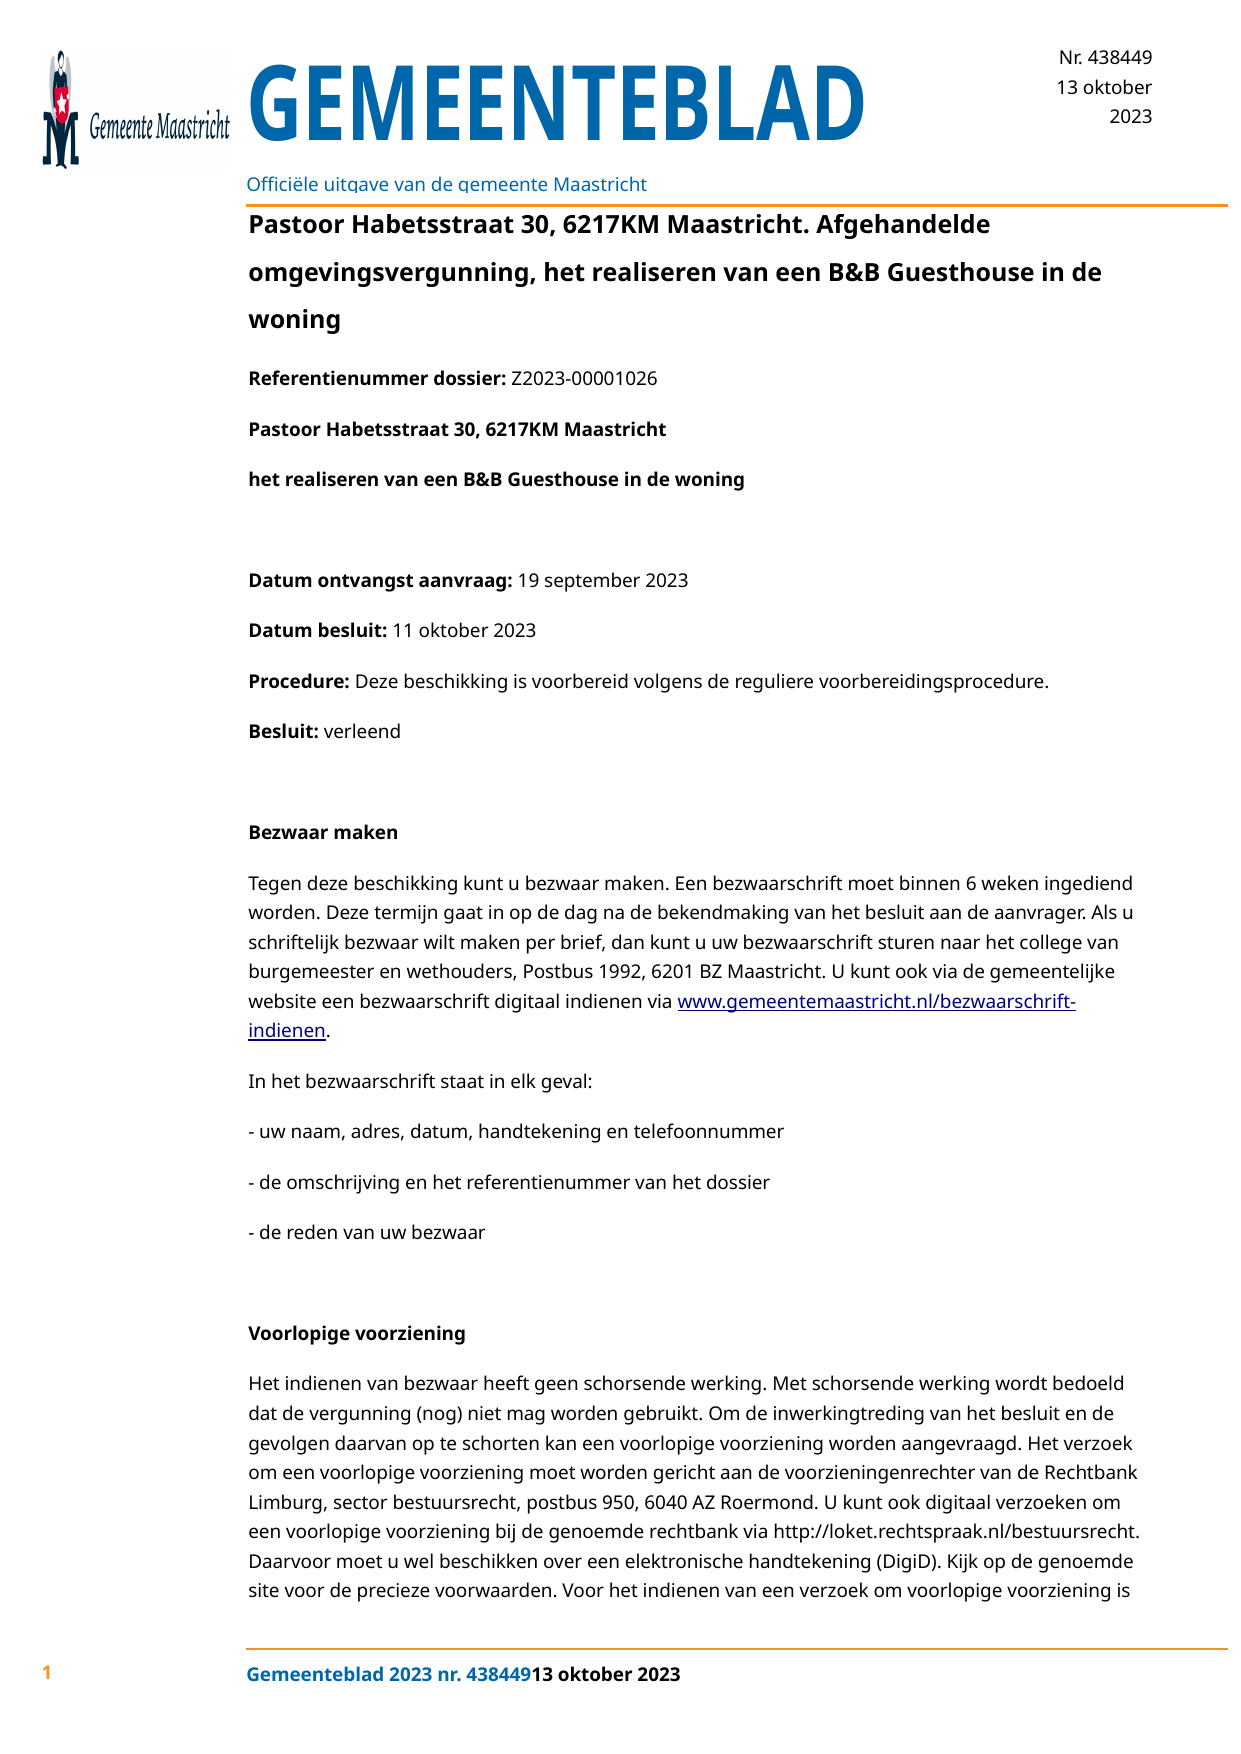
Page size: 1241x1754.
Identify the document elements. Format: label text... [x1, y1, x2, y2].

picture [41, 47, 231, 172]
text Tegen deze beschikking kunt u bezwaar maken. Een bezwaarschrift moet binnen 6 weken ingediend worden. Deze termijn gaat in op de dag na de bekendmaking van het besluit aan de aanvrager. Als u schriftelijk bezwaar wilt maken per brief, dan kunt u uw bezwaarschrift sturen naar het college van burgemeester en wethouders, Postbus 1992, 6201 BZ Maastricht. U kunt ook via de gemeentelijke website een bezwaarschrift digitaal indienen via www.gemeentemaastricht.nl/bezwaarschrift-indienen. [248, 870, 1152, 1043]
text Pastoor Habetsstraat 30, 6217KM Maastricht. Afgehandelde omgevingsvergunning, het realiseren van een B&B Guesthouse in de woning [248, 207, 1152, 336]
text Pastoor Habetsstraat 30, 6217KM Maastricht [248, 416, 1152, 442]
text Bezwaar maken [248, 819, 1152, 845]
text Voorlopige voorziening [248, 1320, 1152, 1346]
text Datum besluit: 11 oktober 2023 [248, 618, 1152, 643]
text - de omschrijving en het referentienummer van het dossier [248, 1169, 1152, 1194]
text - de reden van uw bezwaar [248, 1219, 1152, 1245]
text In het bezwaarschrift staat in elk geval: [248, 1068, 1152, 1094]
text Besluit: verleend [248, 718, 1152, 744]
text het realiseren van een B&B Guesthouse in de woning [248, 466, 1152, 492]
text Procedure: Deze beschikking is voorbereid volgens de reguliere voorbereidingsprocedure. [248, 668, 1152, 694]
text - uw naam, adres, datum, handtekening en telefoonnummer [248, 1118, 1152, 1144]
text Het indienen van bezwaar heeft geen schorsende werking. Met schorsende werking wordt bedoeld dat de vergunning (nog) niet mag worden gebruikt. Om de inwerkingtreding van het besluit en de gevolgen daarvan op te schorten kan een voorlopige voorziening worden aangevraagd. Het verzoek om een voorlopige voorziening moet worden gericht aan de voorzieningenrechter van de Rechtbank Limburg, sector bestuursrecht, postbus 950, 6040 AZ Roermond. U kunt ook digitaal verzoeken om een voorlopige voorziening bij de genoemde rechtbank via http://loket.rechtspraak.nl/bestuursrecht. Daarvoor moet u wel beschikken over een elektronische handtekening (DigiD). Kijk op de genoemde site voor de precieze voorwaarden. Voor het indienen van een verzoek om voorlopige voorziening is [248, 1371, 1152, 1603]
text Datum ontvangst aanvraag: 19 september 2023 [248, 567, 1152, 593]
text Referentienummer dossier: Z2023-00001026 [248, 366, 1152, 391]
